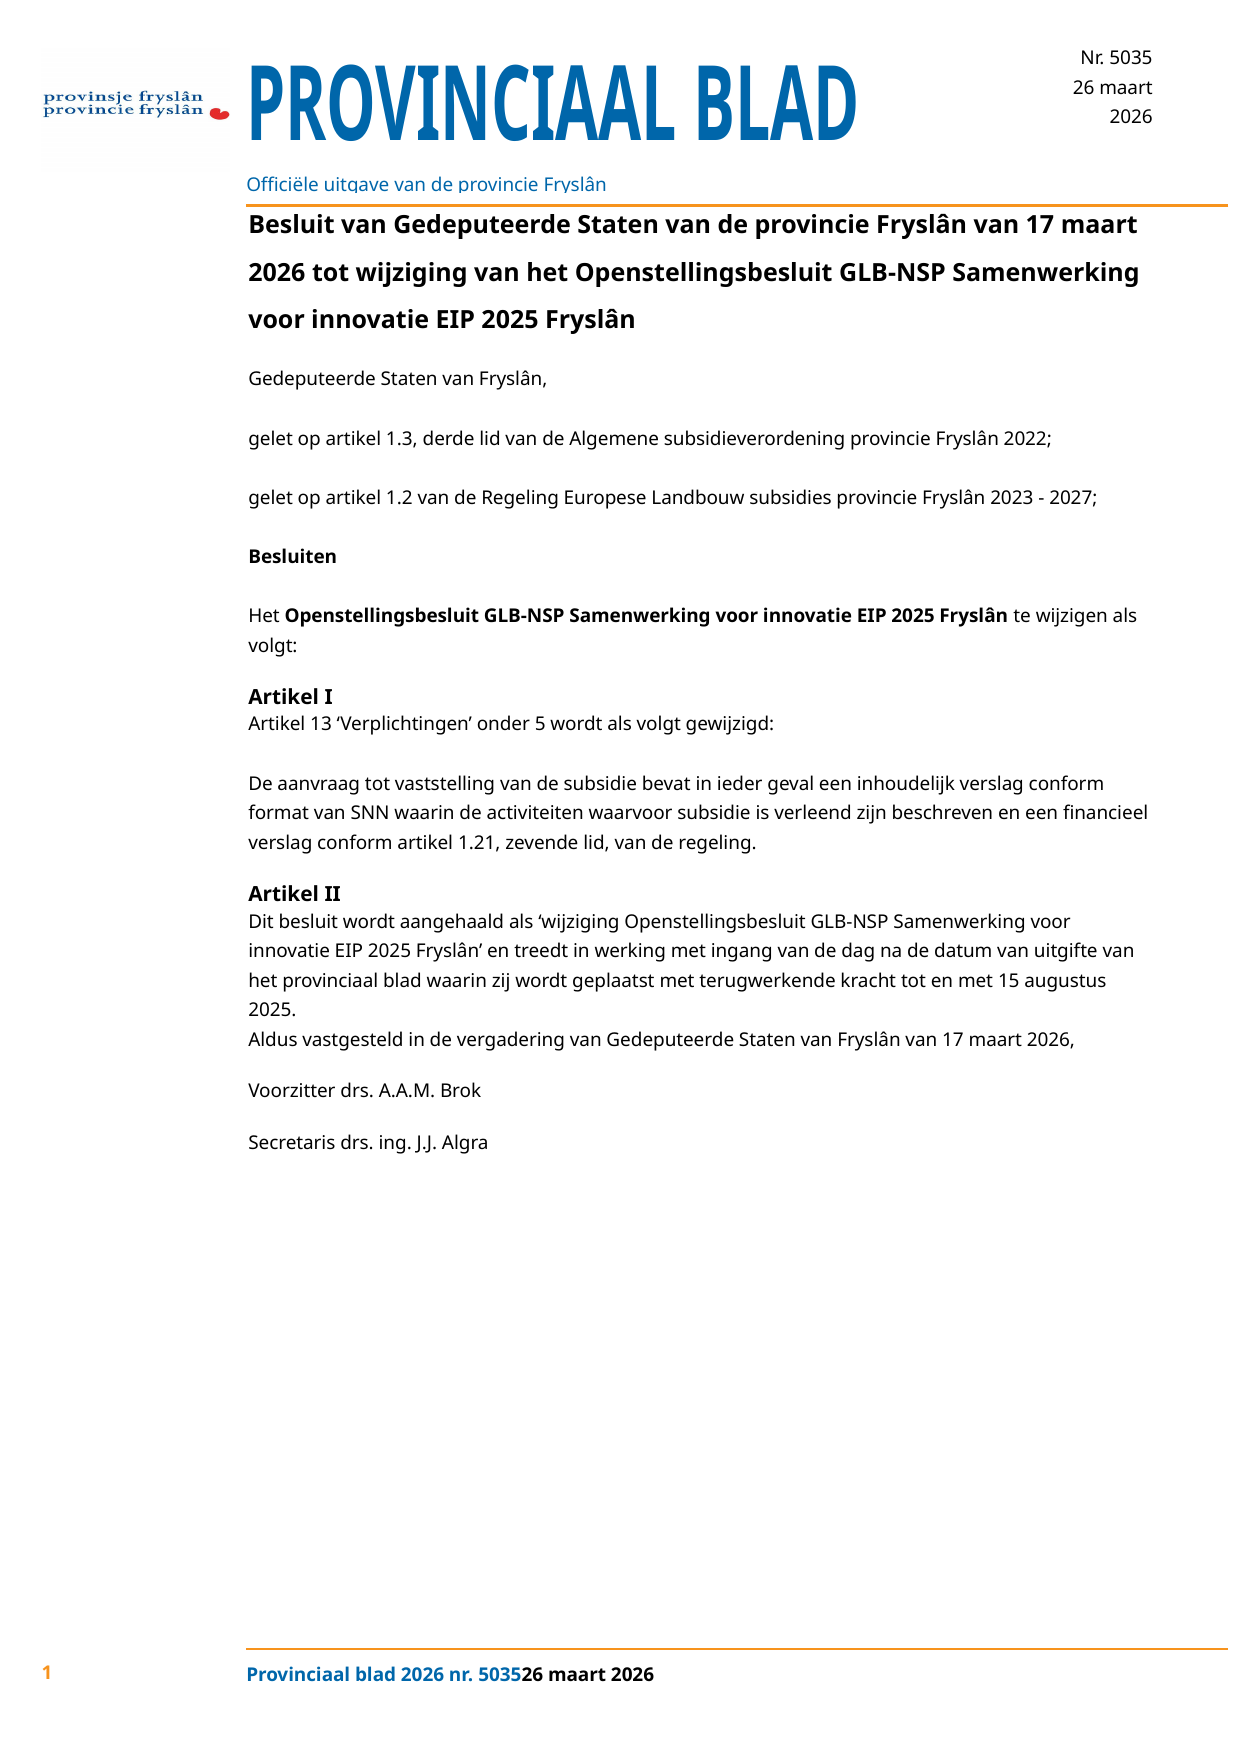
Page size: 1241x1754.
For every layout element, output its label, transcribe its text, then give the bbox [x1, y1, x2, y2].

text Voorzitter drs. A.A.M. Brok [248, 1078, 1152, 1103]
text Besluit van Gedeputeerde Staten van de provincie Fryslân van 17 maart 2026 tot wijziging van het Openstellingsbesluit GLB-NSP Samenwerking voor innovatie EIP 2025 Fryslân [248, 207, 1152, 336]
text Artikel II [248, 879, 1152, 908]
text Gedeputeerde Staten van Fryslân, [248, 366, 1152, 391]
text Artikel I [248, 682, 1152, 711]
text gelet op artikel 1.2 van de Regeling Europese Landbouw subsidies provincie Fryslân 2023 - 2027; [248, 484, 1152, 509]
text Artikel 13 ‘Verplichtingen’ onder 5 wordt als volgt gewijzigd: [248, 711, 1152, 736]
text Het Openstellingsbesluit GLB-NSP Samenwerking voor innovatie EIP 2025 Fryslân te wijzigen als volgt: [248, 602, 1152, 657]
text De aanvraag tot vaststelling van de subsidie bevat in ieder geval een inhoudelijk verslag conform format van SNN waarin de activiteiten waarvoor subsidie is verleend zijn beschreven en een financieel verslag conform artikel 1.21, zevende lid, van de regeling. [248, 770, 1152, 855]
text Besluiten [248, 543, 1152, 569]
text Aldus vastgesteld in de vergadering van Gedeputeerde Staten van Fryslân van 17 maart 2026, [248, 1026, 1152, 1052]
text gelet op artikel 1.3, derde lid van de Algemene subsidieverordening provincie Fryslân 2022; [248, 425, 1152, 450]
picture [41, 47, 231, 172]
text Dit besluit wordt aangehaald als ‘wijziging Openstellingsbesluit GLB-NSP Samenwerking voor innovatie EIP 2025 Fryslân’ en treedt in werking met ingang van de dag na de datum van uitgifte van het provinciaal blad waarin zij wordt geplaatst met terugwerkende kracht tot en met 15 augustus 2025. [248, 908, 1152, 1022]
text Secretaris drs. ing. J.J. Algra [248, 1129, 1152, 1155]
